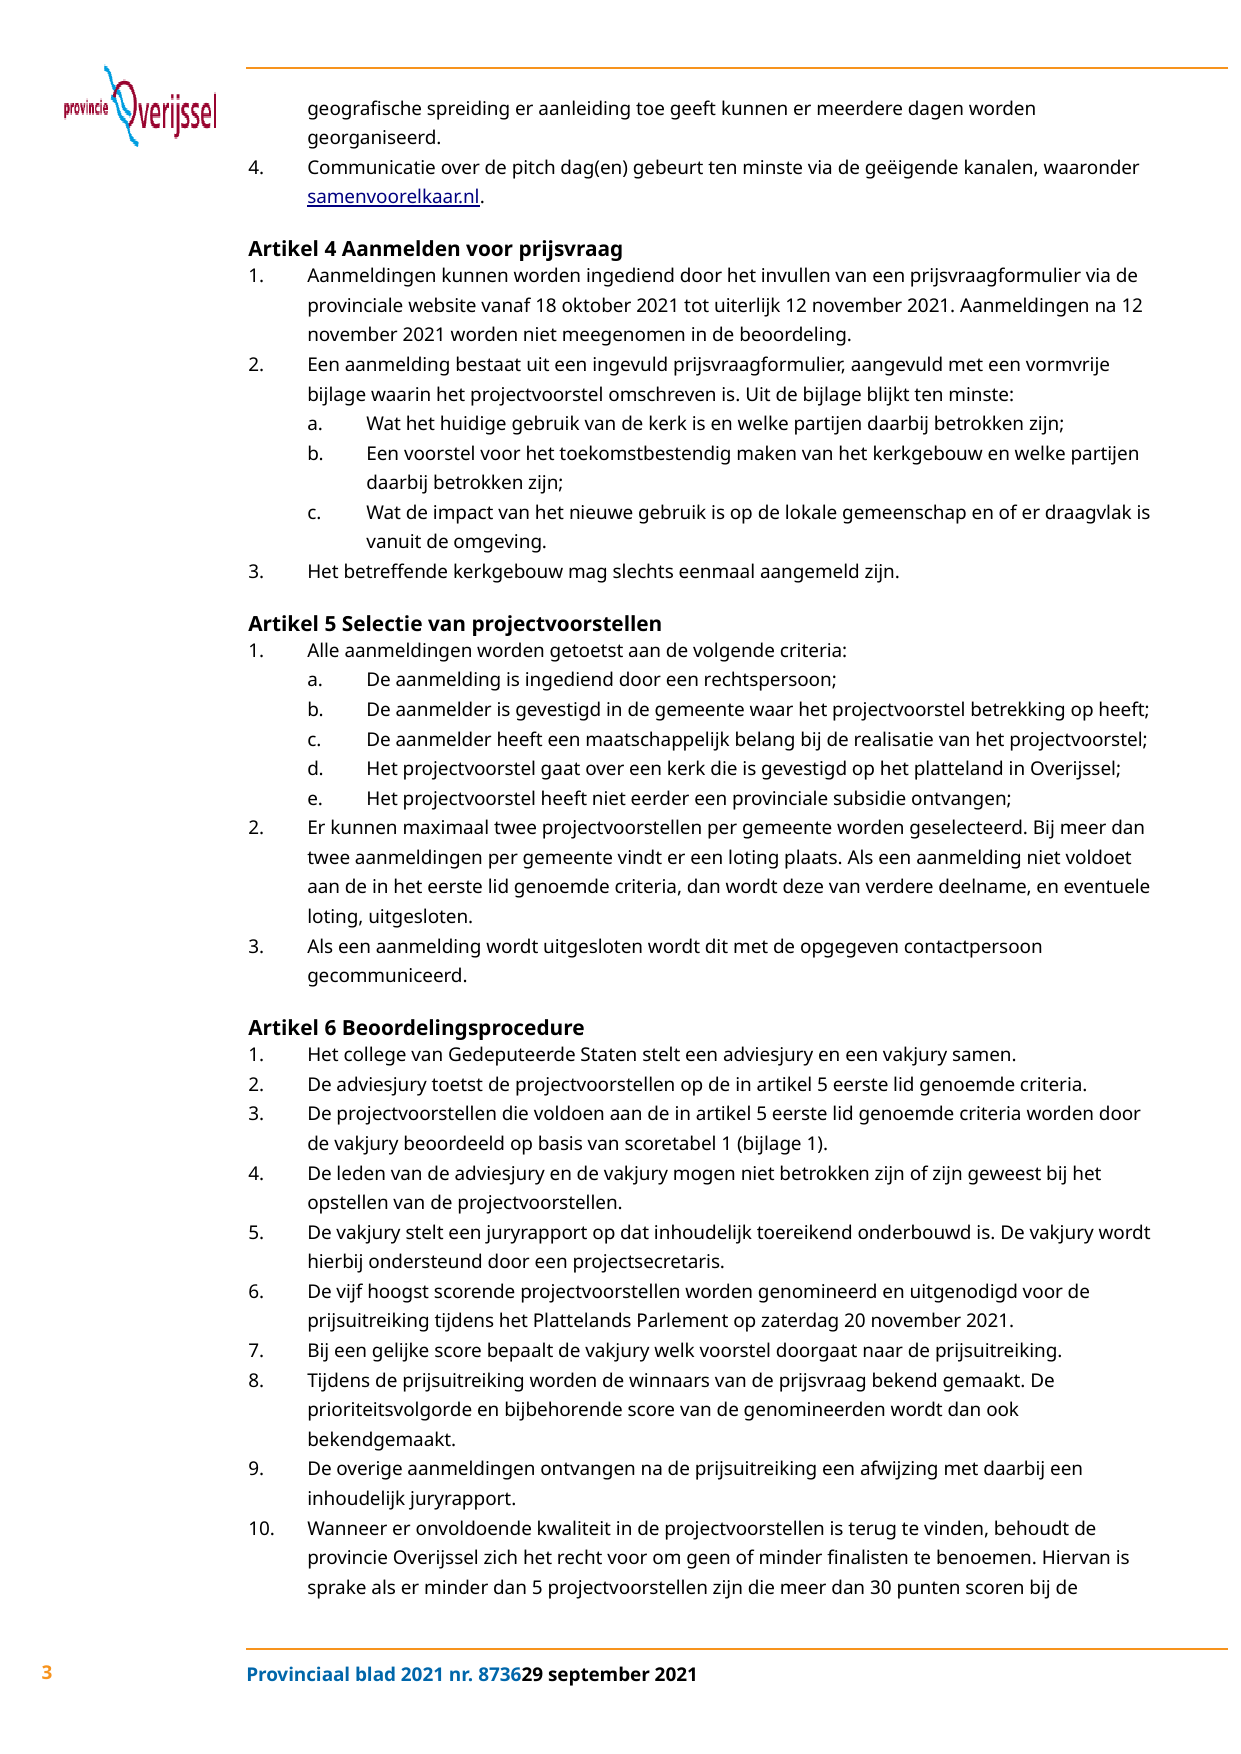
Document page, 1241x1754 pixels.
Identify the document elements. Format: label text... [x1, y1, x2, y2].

text Artikel 5 Selectie van projectvoorstellen [248, 609, 1152, 637]
list Een voorstel voor het toekomstbestendig maken van het kerkgebouw en welke partijen daarbij betrokken zijn; [307, 440, 1152, 495]
picture [41, 47, 231, 172]
list Wanneer er onvoldoende kwaliteit in de projectvoorstellen is terug te vinden, behoudt de provincie Overijssel zich het recht voor om geen of minder finalisten te benoemen. Hiervan is sprake als er minder dan 5 projectvoorstellen zijn die meer dan 30 punten scoren bij de [248, 1515, 1152, 1599]
list Communicatie over de pitch dag(en) gebeurt ten minste via de geëigende kanalen, waaronder samenvoorelkaar.nl. [248, 154, 1152, 209]
list Er kunnen maximaal twee projectvoorstellen per gemeente worden geselecteerd. Bij meer dan twee aanmeldingen per gemeente vindt er een loting plaats. Als een aanmelding niet voldoet aan de in het eerste lid genoemde criteria, dan wordt deze van verdere deelname, en eventuele loting, uitgesloten. [248, 814, 1152, 929]
list Tijdens de prijsuitreiking worden de winnaars van de prijsvraag bekend gemaakt. De prioriteitsvolgorde en bijbehorende score van de genomineerden wordt dan ook bekendgemaakt. [248, 1367, 1152, 1452]
list Het projectvoorstel gaat over een kerk die is gevestigd op het platteland in Overijssel; [307, 755, 1152, 781]
text Artikel 4 Aanmelden voor prijsvraag [248, 234, 1152, 262]
text Artikel 6 Beoordelingsprocedure [248, 1013, 1152, 1041]
list Wat het huidige gebruik van de kerk is en welke partijen daarbij betrokken zijn; [307, 410, 1152, 436]
list De vijf hoogst scorende projectvoorstellen worden genomineerd en uitgenodigd voor de prijsuitreiking tijdens het Plattelands Parlement op zaterdag 20 november 2021. [248, 1278, 1152, 1333]
list De projectvoorstellen die voldoen aan de in artikel 5 eerste lid genoemde criteria worden door de vakjury beoordeeld op basis van scoretabel 1 (bijlage 1). [248, 1101, 1152, 1156]
list Alle aanmeldingen worden getoetst aan de volgende criteria: [248, 637, 1152, 663]
list Bij een gelijke score bepaalt de vakjury welk voorstel doorgaat naar de prijsuitreiking. [248, 1337, 1152, 1363]
list De aanmelder is gevestigd in de gemeente waar het projectvoorstel betrekking op heeft; [307, 696, 1152, 722]
list De aanmelder heeft een maatschappelijk belang bij de realisatie van het projectvoorstel; [307, 726, 1152, 752]
list Het college van Gedeputeerde Staten stelt een adviesjury en een vakjury samen. [248, 1041, 1152, 1067]
list Een aanmelding bestaat uit een ingevuld prijsvraagformulier, aangevuld met een vormvrije bijlage waarin het projectvoorstel omschreven is. Uit de bijlage blijkt ten minste: [248, 351, 1152, 406]
list Het betreffende kerkgebouw mag slechts eenmaal aangemeld zijn. [248, 558, 1152, 584]
list De overige aanmeldingen ontvangen na de prijsuitreiking een afwijzing met daarbij een inhoudelijk juryrapport. [248, 1456, 1152, 1511]
list Aanmeldingen kunnen worden ingediend door het invullen van een prijsvraagformulier via de provinciale website vanaf 18 oktober 2021 tot uiterlijk 12 november 2021. Aanmeldingen na 12 november 2021 worden niet meegenomen in de beoordeling. [248, 262, 1152, 347]
list De adviesjury toetst de projectvoorstellen op de in artikel 5 eerste lid genoemde criteria. [248, 1071, 1152, 1097]
list Wat de impact van het nieuwe gebruik is op de lokale gemeenschap en of er draagvlak is vanuit de omgeving. [307, 499, 1152, 554]
list De leden van de adviesjury en de vakjury mogen niet betrokken zijn of zijn geweest bij het opstellen van de projectvoorstellen. [248, 1160, 1152, 1215]
list De vakjury stelt een juryrapport op dat inhoudelijk toereikend onderbouwd is. De vakjury wordt hierbij ondersteund door een projectsecretaris. [248, 1219, 1152, 1274]
list Het projectvoorstel heeft niet eerder een provinciale subsidie ontvangen; [307, 785, 1152, 811]
list geografische spreiding er aanleiding toe geeft kunnen er meerdere dagen worden georganiseerd. [248, 95, 1152, 150]
list De aanmelding is ingediend door een rechtspersoon; [307, 667, 1152, 692]
list Als een aanmelding wordt uitgesloten wordt dit met de opgegeven contactpersoon gecommuniceerd. [248, 933, 1152, 988]
